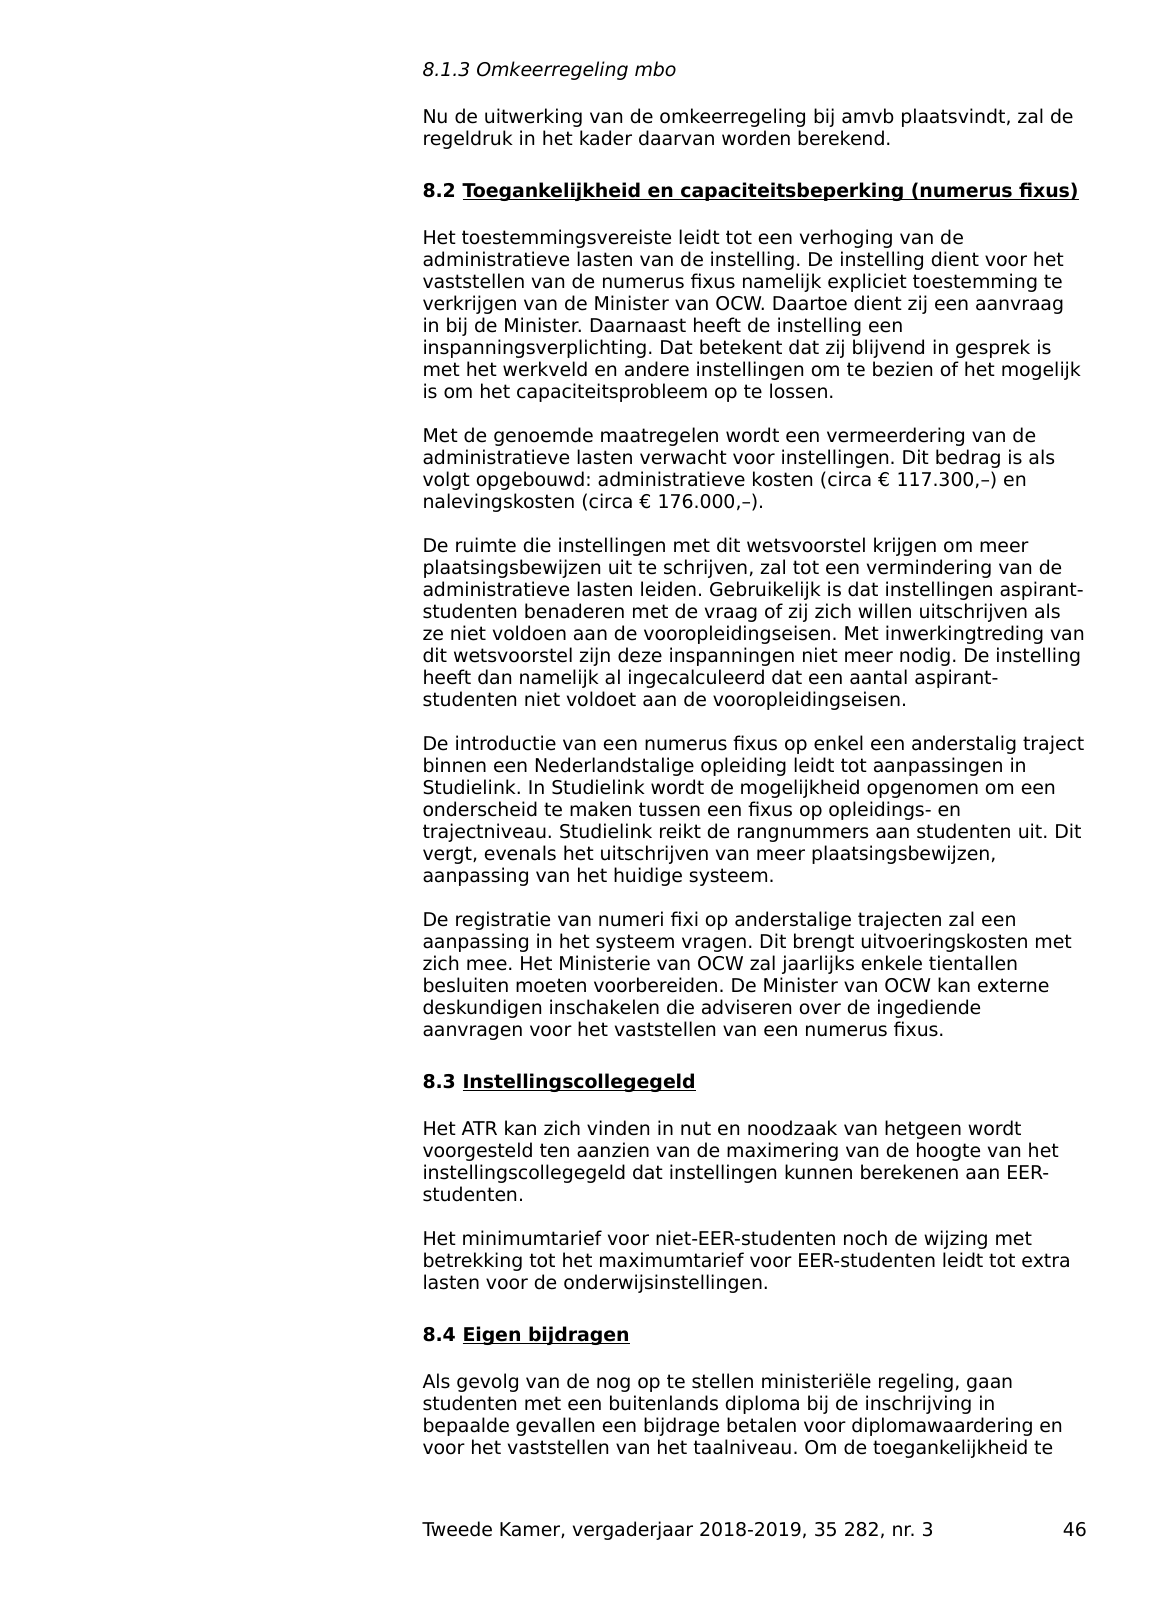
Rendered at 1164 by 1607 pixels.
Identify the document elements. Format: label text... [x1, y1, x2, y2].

text Nu de uitwerking van de omkeerregeling bij amvb plaatsvindt, zal de regeldruk in het kader daarvan worden berekend. [422, 106, 1087, 150]
subtitle 8.1.3 Omkeerregeling mbo [422, 59, 1087, 81]
subtitle 8.3 Instellingscollegegeld [422, 1071, 1087, 1093]
text Het toestemmingsvereiste leidt tot een verhoging van de administratieve lasten van de instelling. De instelling dient voor het vaststellen van de numerus fixus namelijk expliciet toestemming te verkrijgen van de Minister van OCW. Daartoe dient zij een aanvraag in bij de Minister. Daarnaast heeft de instelling een inspanningsverplichting. Dat betekent dat zij blijvend in gesprek is met het werkveld en andere instellingen om te bezien of het mogelijk is om het capaciteitsprobleem op te lossen. [422, 227, 1087, 403]
subtitle 8.2 Toegankelijkheid en capaciteitsbeperking (numerus fixus) [422, 180, 1087, 202]
text Met de genoemde maatregelen wordt een vermeerdering van de administratieve lasten verwacht voor instellingen. Dit bedrag is als volgt opgebouwd: administratieve kosten (circa € 117.300,–) en nalevingskosten (circa € 176.000,–). [422, 425, 1087, 513]
text De introductie van een numerus fixus op enkel een anderstalig traject binnen een Nederlandstalige opleiding leidt tot aanpassingen in Studielink. In Studielink wordt de mogelijkheid opgenomen om een onderscheid te maken tussen een fixus op opleidings- en trajectniveau. Studielink reikt de rangnummers aan studenten uit. Dit vergt, evenals het uitschrijven van meer plaatsingsbewijzen, aanpassing van het huidige systeem. [422, 733, 1087, 887]
text De ruimte die instellingen met dit wetsvoorstel krijgen om meer plaatsingsbewijzen uit te schrijven, zal tot een vermindering van de administratieve lasten leiden. Gebruikelijk is dat instellingen aspirant-studenten benaderen met de vraag of zij zich willen uitschrijven als ze niet voldoen aan de vooropleidingseisen. Met inwerkingtreding van dit wetsvoorstel zijn deze inspanningen niet meer nodig. De instelling heeft dan namelijk al ingecalculeerd dat een aantal aspirant-studenten niet voldoet aan de vooropleidingseisen. [422, 535, 1087, 711]
text Het ATR kan zich vinden in nut en noodzaak van hetgeen wordt voorgesteld ten aanzien van de maximering van de hoogte van het instellingscollegegeld dat instellingen kunnen berekenen aan EER-studenten. [422, 1118, 1087, 1206]
text De registratie van numeri fixi op anderstalige trajecten zal een aanpassing in het systeem vragen. Dit brengt uitvoeringskosten met zich mee. Het Ministerie van OCW zal jaarlijks enkele tientallen besluiten moeten voorbereiden. De Minister van OCW kan externe deskundigen inschakelen die adviseren over de ingediende aanvragen voor het vaststellen van een numerus fixus. [422, 909, 1087, 1041]
subtitle 8.4 Eigen bijdragen [422, 1324, 1087, 1346]
text Het minimumtarief voor niet-EER-studenten noch de wijzing met betrekking tot het maximumtarief voor EER-studenten leidt tot extra lasten voor de onderwijsinstellingen. [422, 1228, 1087, 1294]
text Als gevolg van de nog op te stellen ministeriële regeling, gaan studenten met een buitenlands diploma bij de inschrijving in bepaalde gevallen een bijdrage betalen voor diplomawaardering en voor het vaststellen van het taalniveau. Om de toegankelijkheid te [422, 1371, 1087, 1459]
